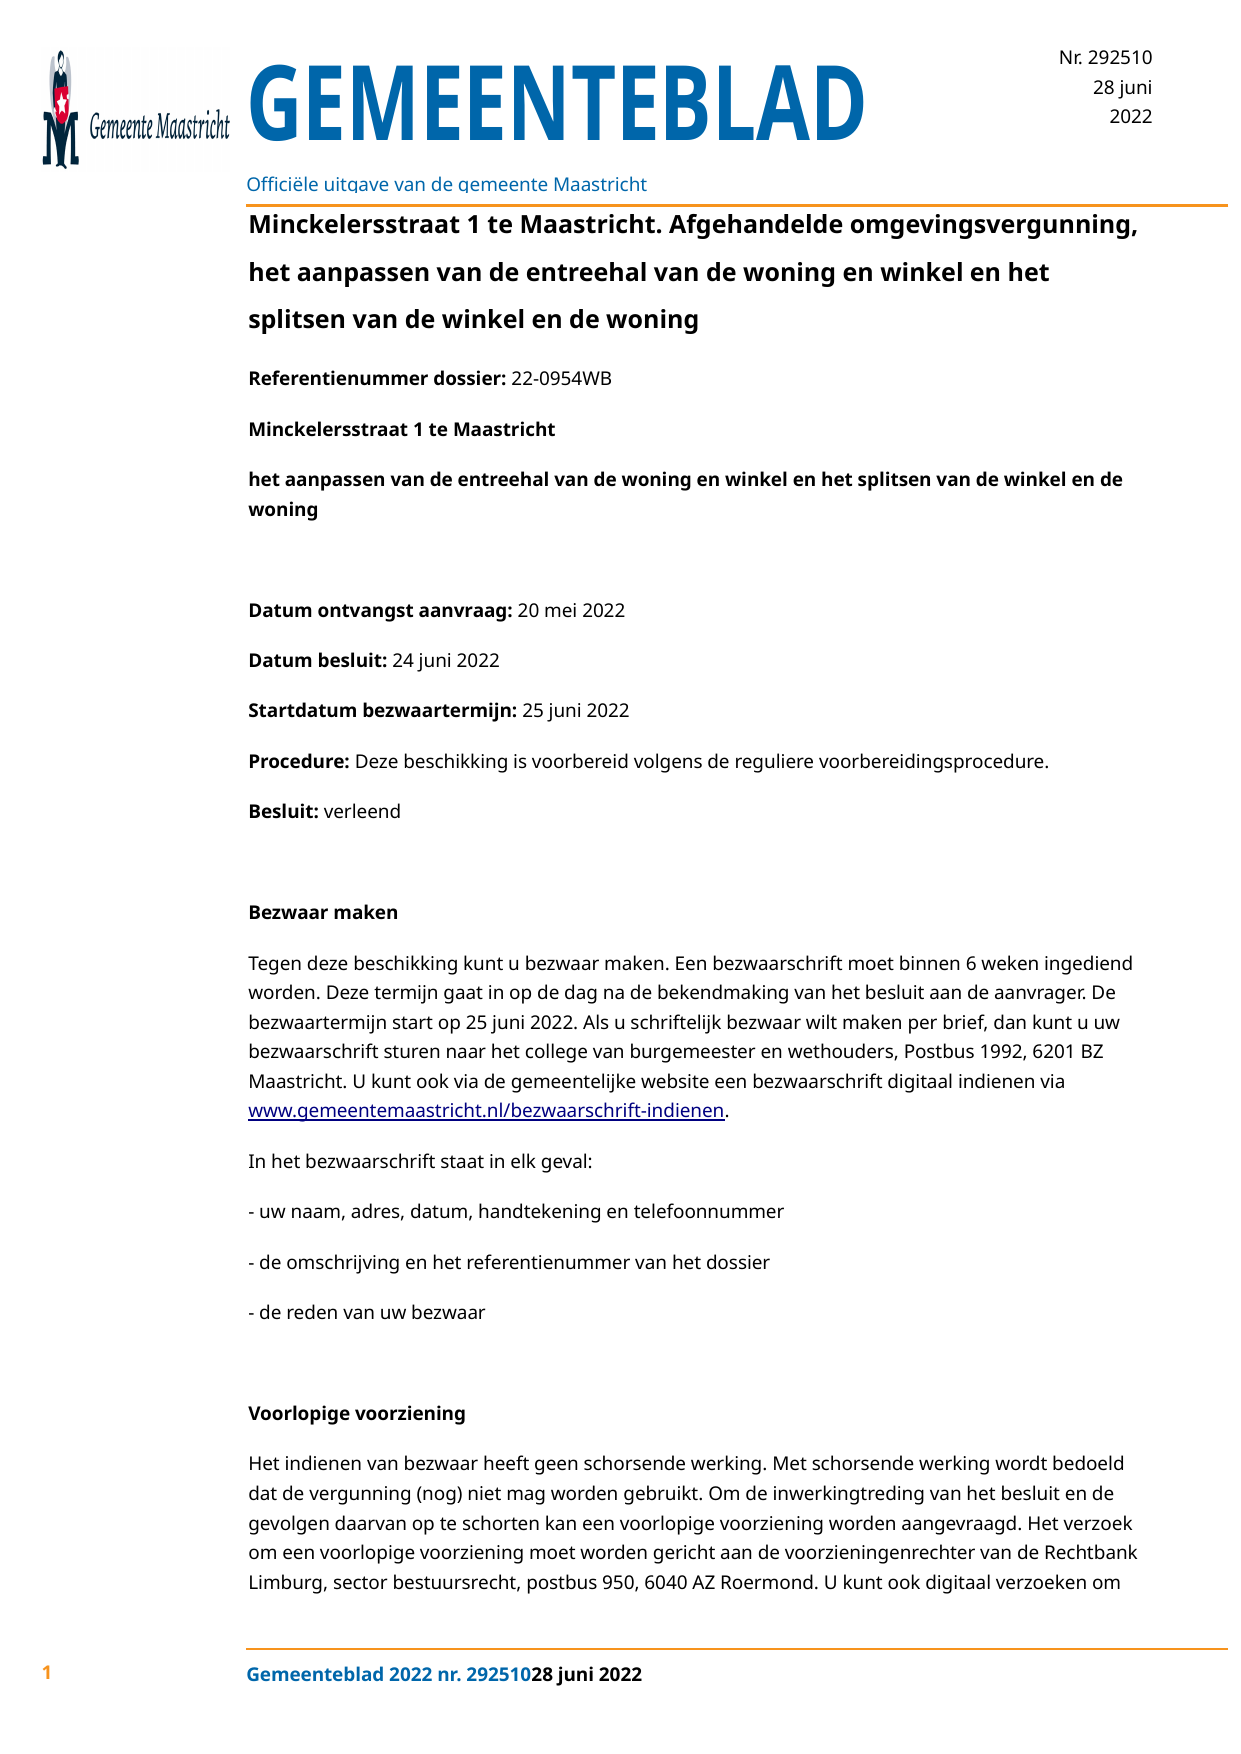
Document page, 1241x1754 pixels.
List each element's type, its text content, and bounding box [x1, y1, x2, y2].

text - uw naam, adres, datum, handtekening en telefoonnummer [248, 1198, 1152, 1224]
text In het bezwaarschrift staat in elk geval: [248, 1148, 1152, 1174]
text Minckelersstraat 1 te Maastricht. Afgehandelde omgevingsvergunning, het aanpassen van de entreehal van de woning en winkel en het splitsen van de winkel en de woning [248, 207, 1152, 336]
text - de reden van uw bezwaar [248, 1299, 1152, 1325]
text Startdatum bezwaartermijn: 25 juni 2022 [248, 698, 1152, 723]
text Bezwaar maken [248, 899, 1152, 925]
text - de omschrijving en het referentienummer van het dossier [248, 1249, 1152, 1274]
text Datum besluit: 24 juni 2022 [248, 647, 1152, 673]
text Referentienummer dossier: 22-0954WB [248, 366, 1152, 391]
text Het indienen van bezwaar heeft geen schorsende werking. Met schorsende werking wordt bedoeld dat de vergunning (nog) niet mag worden gebruikt. Om de inwerkingtreding van het besluit en de gevolgen daarvan op te schorten kan een voorlopige voorziening worden aangevraagd. Het verzoek om een voorlopige voorziening moet worden gericht aan de voorzieningenrechter van de Rechtbank Limburg, sector bestuursrecht, postbus 950, 6040 AZ Roermond. U kunt ook digitaal verzoeken om [248, 1451, 1152, 1594]
text Besluit: verleend [248, 798, 1152, 824]
text Minckelersstraat 1 te Maastricht [248, 416, 1152, 442]
text Voorlopige voorziening [248, 1400, 1152, 1426]
text Procedure: Deze beschikking is voorbereid volgens de reguliere voorbereidingsprocedure. [248, 748, 1152, 774]
text Tegen deze beschikking kunt u bezwaar maken. Een bezwaarschrift moet binnen 6 weken ingediend worden. Deze termijn gaat in op de dag na de bekendmaking van het besluit aan de aanvrager. De bezwaartermijn start op 25 juni 2022. Als u schriftelijk bezwaar wilt maken per brief, dan kunt u uw bezwaarschrift sturen naar het college van burgemeester en wethouders, Postbus 1992, 6201 BZ Maastricht. U kunt ook via de gemeentelijke website een bezwaarschrift digitaal indienen via www.gemeentemaastricht.nl/bezwaarschrift-indienen. [248, 950, 1152, 1123]
text het aanpassen van de entreehal van de woning en winkel en het splitsen van de winkel en de woning [248, 466, 1152, 522]
text Datum ontvangst aanvraag: 20 mei 2022 [248, 597, 1152, 622]
picture [41, 47, 231, 172]
